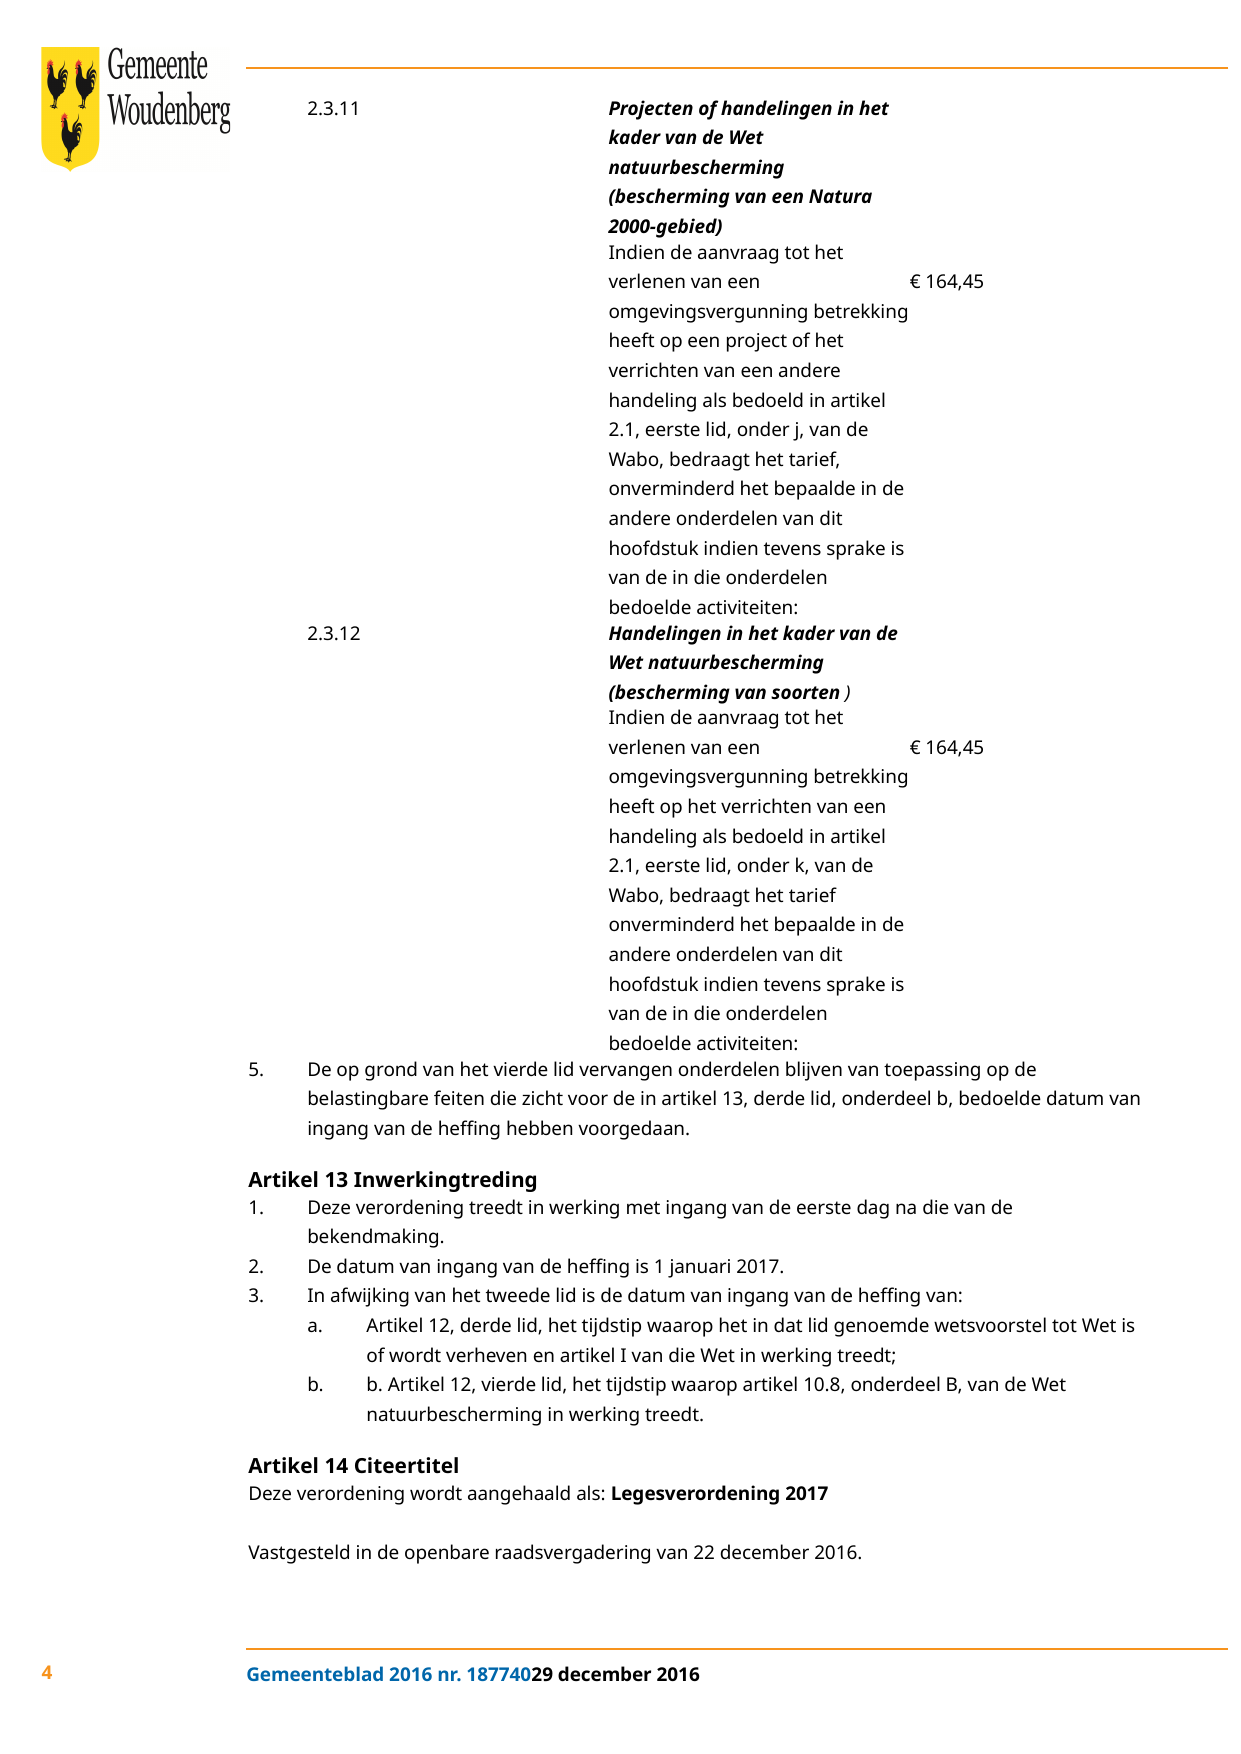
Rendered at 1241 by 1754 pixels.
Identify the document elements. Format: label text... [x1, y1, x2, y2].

table_cell Indien de aanvraag tot het verlenen van een omgevingsvergunning betrekking heeft op een project of het verrichten van een andere handeling als bedoeld in artikel 2.1, eerste lid, onder j, van de Wabo, bedraagt het tarief, onverminderd het bepaalde in de andere onderdelen van dit hoofdstuk indien tevens sprake is van de in die onderdelen bedoelde activiteiten: [608, 239, 909, 620]
list De op grond van het vierde lid vervangen onderdelen blijven van toepassing op de belastingbare feiten die zicht voor de in artikel 13, derde lid, onderdeel b, bedoelde datum van ingang van de heffing hebben voorgedaan. [248, 1056, 1152, 1141]
table_header [910, 95, 1211, 239]
text Artikel 13 Inwerkingtreding [248, 1165, 1152, 1194]
table_header 2.3.11 [307, 95, 608, 239]
picture [41, 47, 231, 172]
text Artikel 14 Citeertitel [248, 1451, 1152, 1480]
table_cell € 164,45 [910, 239, 1211, 620]
table_cell Indien de aanvraag tot het verlenen van een omgevingsvergunning betrekking heeft op het verrichten van een handeling als bedoeld in artikel 2.1, eerste lid, onder k, van de Wabo, bedraagt het tarief onverminderd het bepaalde in de andere onderdelen van dit hoofdstuk indien tevens sprake is van de in die onderdelen bedoelde activiteiten: [608, 705, 909, 1056]
table_cell [307, 239, 608, 620]
table_cell [307, 705, 608, 1056]
table_cell Handelingen in het kader van de Wet natuurbescherming (bescherming van soorten ) [608, 620, 909, 704]
table_cell € 164,45 [910, 705, 1211, 1056]
table_header Projecten of handelingen in het kader van de Wet natuurbescherming (bescherming van een Natura 2000-gebied) [608, 95, 909, 239]
list De datum van ingang van de heffing is 1 januari 2017. [248, 1253, 1152, 1279]
table_cell 2.3.12 [307, 620, 608, 704]
text Vastgesteld in de openbare raadsvergadering van 22 december 2016. [248, 1539, 1152, 1565]
list In afwijking van het tweede lid is de datum van ingang van de heffing van: [248, 1283, 1152, 1308]
list Deze verordening treedt in werking met ingang van de eerste dag na die van de bekendmaking. [248, 1194, 1152, 1249]
table_cell [910, 620, 1211, 704]
text Deze verordening wordt aangehaald als: Legesverordening 2017 [248, 1480, 1152, 1506]
list Artikel 12, derde lid, het tijdstip waarop het in dat lid genoemde wetsvoorstel tot Wet is of wordt verheven en artikel I van die Wet in werking treedt; [307, 1312, 1152, 1367]
list b. Artikel 12, vierde lid, het tijdstip waarop artikel 10.8, onderdeel B, van de Wet natuurbescherming in werking treedt. [307, 1371, 1152, 1427]
